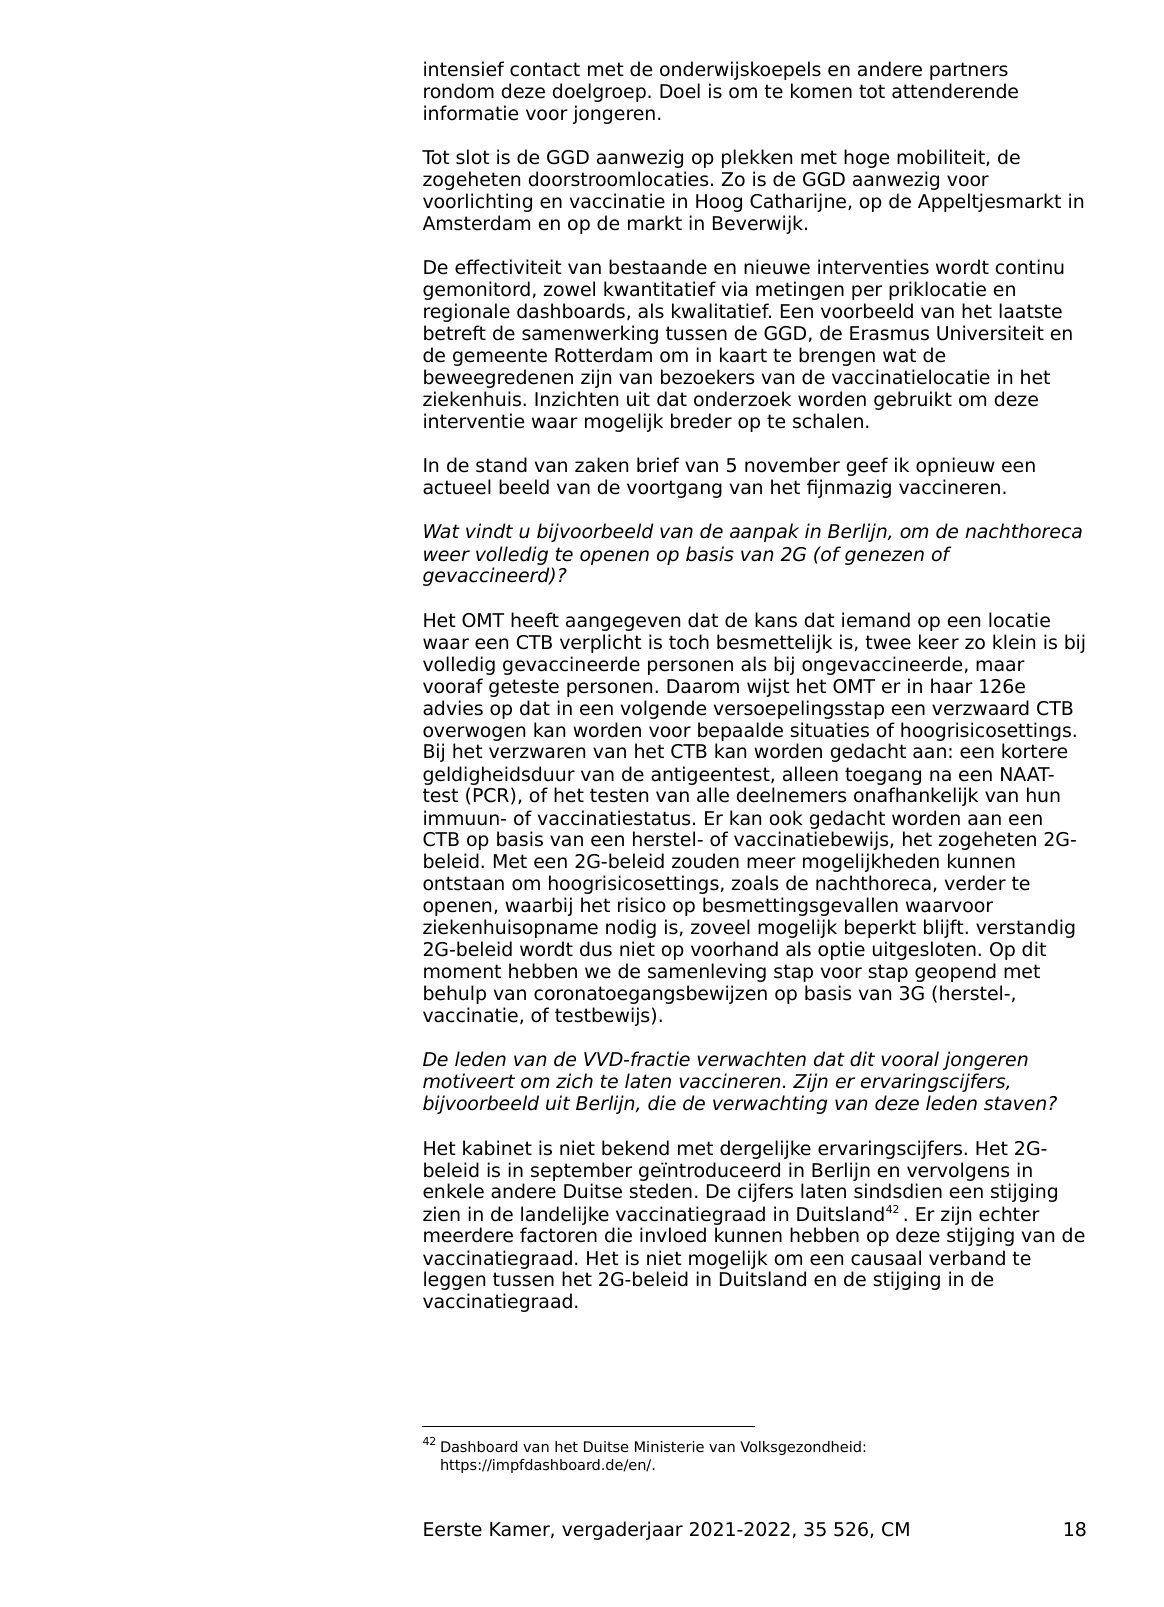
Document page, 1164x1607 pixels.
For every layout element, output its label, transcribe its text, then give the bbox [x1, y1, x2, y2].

text Het kabinet is niet bekend met dergelijke ervaringscijfers. Het 2G-beleid is in september geïntroduceerd in Berlijn en vervolgens in enkele andere Duitse steden. De cijfers laten sindsdien een stijging zien in de landelijke vaccinatiegraad in Duitsland. Er zijn echter meerdere factoren die invloed kunnen hebben op deze stijging van de vaccinatiegraad. Het is niet mogelijk om een causaal verband te leggen tussen het 2G-beleid in Duitsland en de stijging in de vaccinatiegraad. [422, 1137, 1087, 1313]
text In de stand van zaken brief van 5 november geef ik opnieuw een actueel beeld van de voortgang van het fijnmazig vaccineren. [422, 455, 1087, 499]
text Tot slot is de GGD aanwezig op plekken met hoge mobiliteit, de zogeheten doorstroomlocaties. Zo is de GGD aanwezig voor voorlichting en vaccinatie in Hoog Catharijne, op de Appeltjesmarkt in Amsterdam en op de markt in Beverwijk. [422, 147, 1087, 235]
text Het OMT heeft aangegeven dat de kans dat iemand op een locatie waar een CTB verplicht is toch besmettelijk is, twee keer zo klein is bij volledig gevaccineerde personen als bij ongevaccineerde, maar vooraf geteste personen. Daarom wijst het OMT er in haar 126e advies op dat in een volgende versoepelingsstap een verzwaard CTB overwogen kan worden voor bepaalde situaties of hoogrisicosettings. Bij het verzwaren van het CTB kan worden gedacht aan: een kortere geldigheidsduur van de antigeentest, alleen toegang na een NAAT-test (PCR), of het testen van alle deelnemers onafhankelijk van hun immuun- of vaccinatiestatus. Er kan ook gedacht worden aan een CTB op basis van een herstel- of vaccinatiebewijs, het zogeheten 2G-beleid. Met een 2G-beleid zouden meer mogelijkheden kunnen ontstaan om hoogrisicosettings, zoals de nachthoreca, verder te openen, waarbij het risico op besmettingsgevallen waarvoor ziekenhuisopname nodig is, zoveel mogelijk beperkt blijft. verstandig 2G-beleid wordt dus niet op voorhand als optie uitgesloten. Op dit moment hebben we de samenleving stap voor stap geopend met behulp van coronatoegangsbewijzen op basis van 3G (herstel-, vaccinatie, of testbewijs). [422, 609, 1087, 1027]
text Wat vindt u bijvoorbeeld van de aanpak in Berlijn, om de nachthoreca weer volledig te openen op basis van 2G (of genezen of gevaccineerd)? [422, 521, 1087, 587]
text Dashboard van het Duitse Ministerie van Volksgezondheid: https://impfdashboard.de/en/. [422, 1435, 1087, 1474]
text De leden van de VVD-fractie verwachten dat dit vooral jongeren motiveert om zich te laten vaccineren. Zijn er ervaringscijfers, bijvoorbeeld uit Berlijn, die de verwachting van deze leden staven? [422, 1049, 1087, 1115]
text intensief contact met de onderwijskoepels en andere partners rondom deze doelgroep. Doel is om te komen tot attenderende informatie voor jongeren. [422, 59, 1087, 125]
text De effectiviteit van bestaande en nieuwe interventies wordt continu gemonitord, zowel kwantitatief via metingen per priklocatie en regionale dashboards, als kwalitatief. Een voorbeeld van het laatste betreft de samenwerking tussen de GGD, de Erasmus Universiteit en de gemeente Rotterdam om in kaart te brengen wat de beweegredenen zijn van bezoekers van de vaccinatielocatie in het ziekenhuis. Inzichten uit dat onderzoek worden gebruikt om deze interventie waar mogelijk breder op te schalen. [422, 257, 1087, 433]
